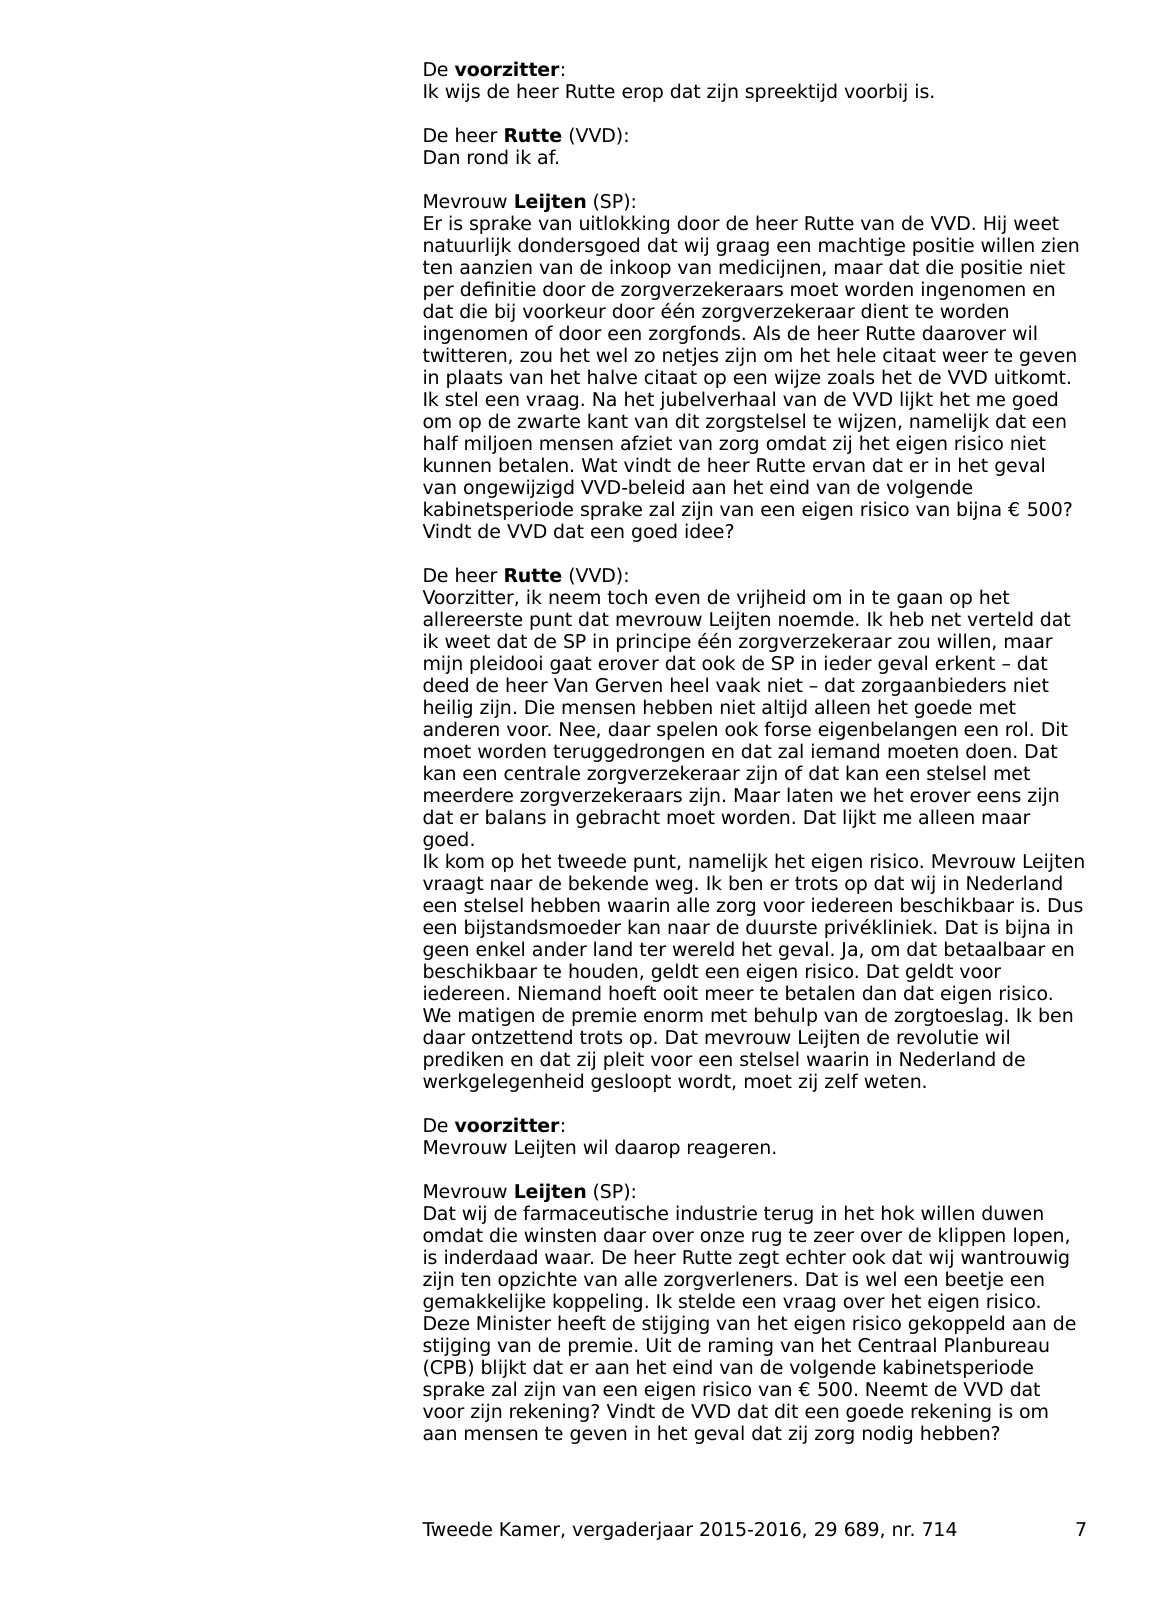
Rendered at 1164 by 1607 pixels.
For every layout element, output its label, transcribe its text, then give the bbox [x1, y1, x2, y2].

text De voorzitter: [422, 1115, 1087, 1137]
text De voorzitter: [422, 59, 1087, 81]
text Voorzitter, ik neem toch even de vrijheid om in te gaan op het allereerste punt dat mevrouw Leijten noemde. Ik heb net verteld dat ik weet dat de SP in principe één zorgverzekeraar zou willen, maar mijn pleidooi gaat erover dat ook de SP in ieder geval erkent – dat deed de heer Van Gerven heel vaak niet – dat zorgaanbieders niet heilig zijn. Die mensen hebben niet altijd alleen het goede met anderen voor. Nee, daar spelen ook forse eigenbelangen een rol. Dit moet worden teruggedrongen en dat zal iemand moeten doen. Dat kan een centrale zorgverzekeraar zijn of dat kan een stelsel met meerdere zorgverzekeraars zijn. Maar laten we het erover eens zijn dat er balans in gebracht moet worden. Dat lijkt me alleen maar goed. [422, 587, 1087, 851]
text Dan rond ik af. [422, 147, 1087, 169]
text De heer Rutte (VVD): [422, 565, 1087, 587]
text Mevrouw Leijten wil daarop reageren. [422, 1137, 1087, 1159]
text Ik kom op het tweede punt, namelijk het eigen risico. Mevrouw Leijten vraagt naar de bekende weg. Ik ben er trots op dat wij in Nederland een stelsel hebben waarin alle zorg voor iedereen beschikbaar is. Dus een bijstandsmoeder kan naar de duurste privékliniek. Dat is bijna in geen enkel ander land ter wereld het geval. Ja, om dat betaalbaar en beschikbaar te houden, geldt een eigen risico. Dat geldt voor iedereen. Niemand hoeft ooit meer te betalen dan dat eigen risico. We matigen de premie enorm met behulp van de zorgtoeslag. Ik ben daar ontzettend trots op. Dat mevrouw Leijten de revolutie wil prediken en dat zij pleit voor een stelsel waarin in Nederland de werkgelegenheid gesloopt wordt, moet zij zelf weten. [422, 851, 1087, 1093]
text Mevrouw Leijten (SP): [422, 1181, 1087, 1203]
text De heer Rutte (VVD): [422, 125, 1087, 147]
text Er is sprake van uitlokking door de heer Rutte van de VVD. Hij weet natuurlijk dondersgoed dat wij graag een machtige positie willen zien ten aanzien van de inkoop van medicijnen, maar dat die positie niet per definitie door de zorgverzekeraars moet worden ingenomen en dat die bij voorkeur door één zorgverzekeraar dient te worden ingenomen of door een zorgfonds. Als de heer Rutte daarover wil twitteren, zou het wel zo netjes zijn om het hele citaat weer te geven in plaats van het halve citaat op een wijze zoals het de VVD uitkomt. Ik stel een vraag. Na het jubelverhaal van de VVD lijkt het me goed om op de zwarte kant van dit zorgstelsel te wijzen, namelijk dat een half miljoen mensen afziet van zorg omdat zij het eigen risico niet kunnen betalen. Wat vindt de heer Rutte ervan dat er in het geval van ongewijzigd VVD-beleid aan het eind van de volgende kabinetsperiode sprake zal zijn van een eigen risico van bijna € 500? Vindt de VVD dat een goed idee? [422, 213, 1087, 543]
text Mevrouw Leijten (SP): [422, 191, 1087, 213]
text Dat wij de farmaceutische industrie terug in het hok willen duwen omdat die winsten daar over onze rug te zeer over de klippen lopen, is inderdaad waar. De heer Rutte zegt echter ook dat wij wantrouwig zijn ten opzichte van alle zorgverleners. Dat is wel een beetje een gemakkelijke koppeling. Ik stelde een vraag over het eigen risico. Deze Minister heeft de stijging van het eigen risico gekoppeld aan de stijging van de premie. Uit de raming van het Centraal Planbureau (CPB) blijkt dat er aan het eind van de volgende kabinetsperiode sprake zal zijn van een eigen risico van € 500. Neemt de VVD dat voor zijn rekening? Vindt de VVD dat dit een goede rekening is om aan mensen te geven in het geval dat zij zorg nodig hebben? [422, 1203, 1087, 1445]
text Ik wijs de heer Rutte erop dat zijn spreektijd voorbij is. [422, 81, 1087, 103]
